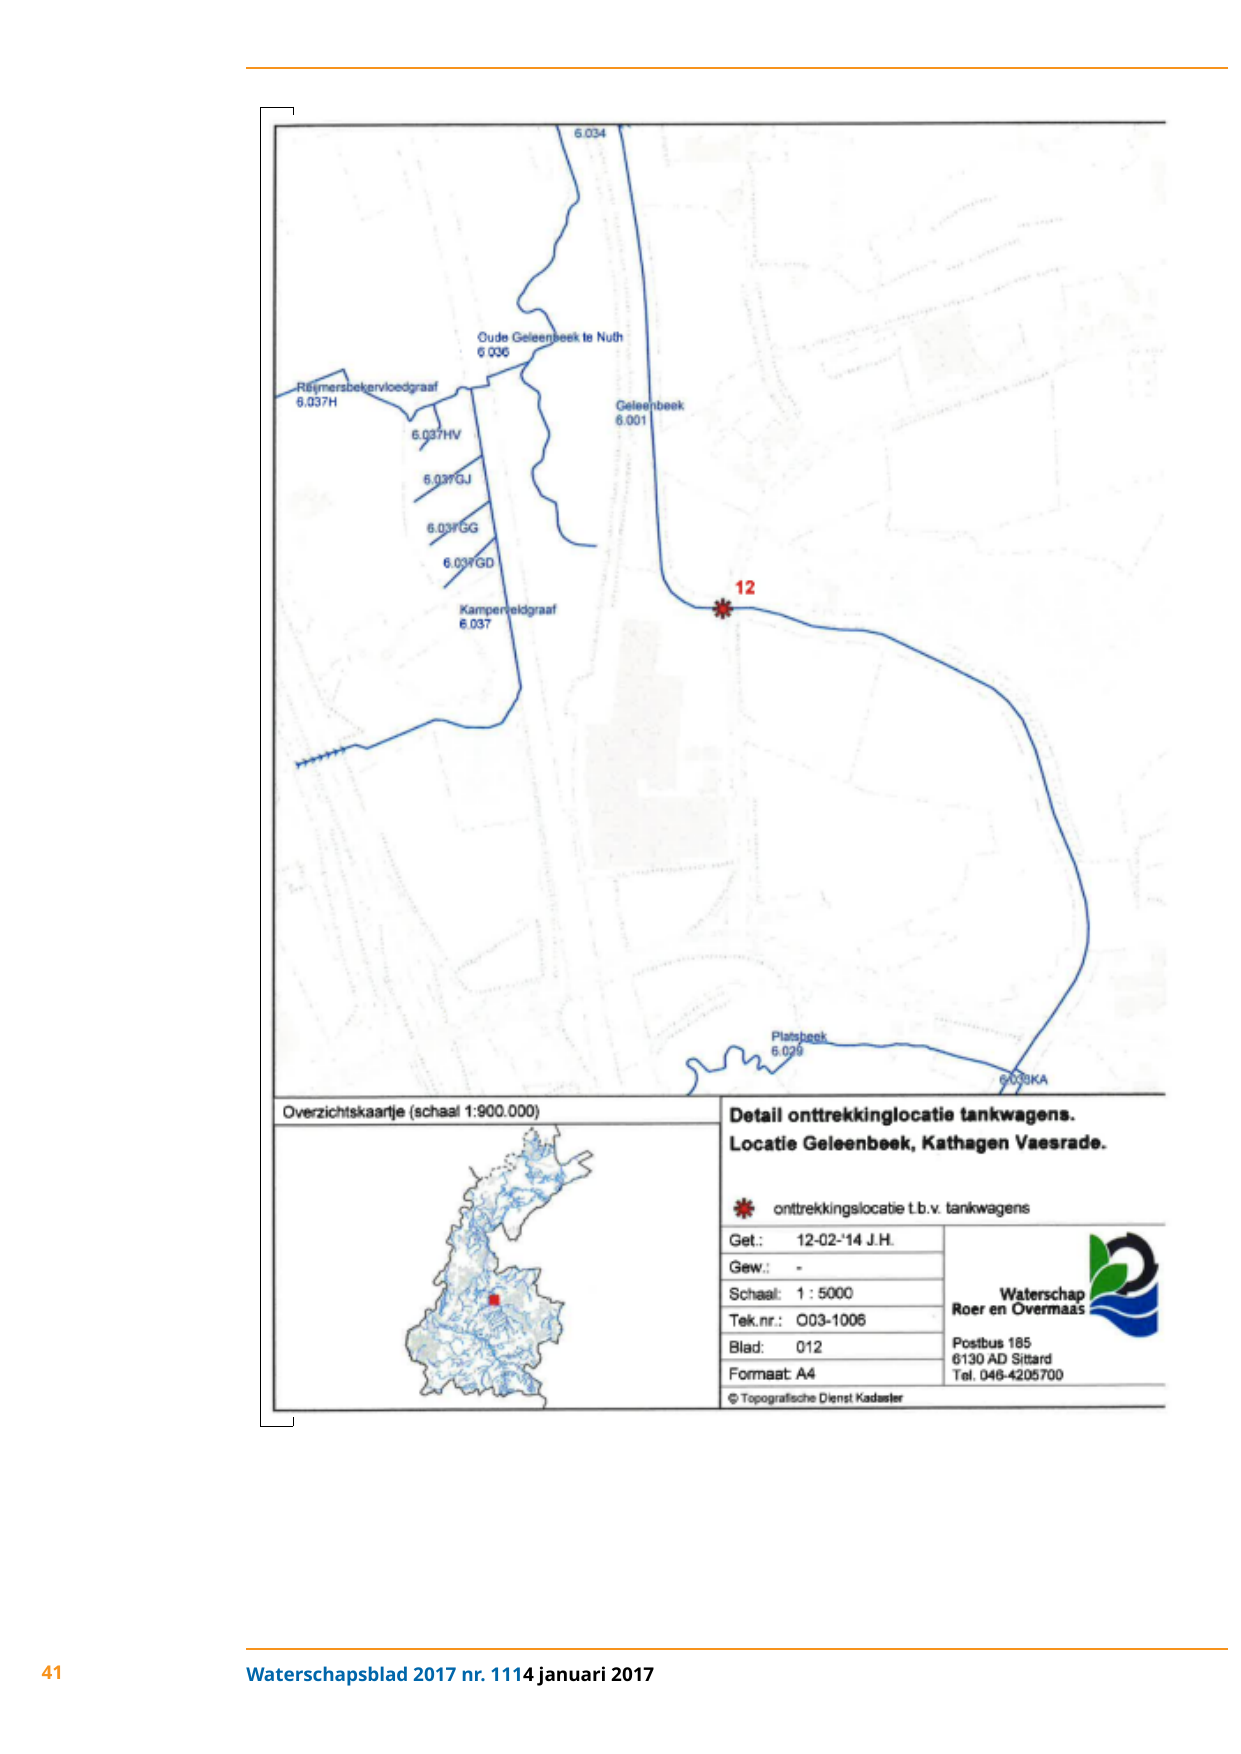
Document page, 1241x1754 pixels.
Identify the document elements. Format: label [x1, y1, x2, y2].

picture [268, 115, 1173, 1417]
picture [41, 47, 231, 172]
